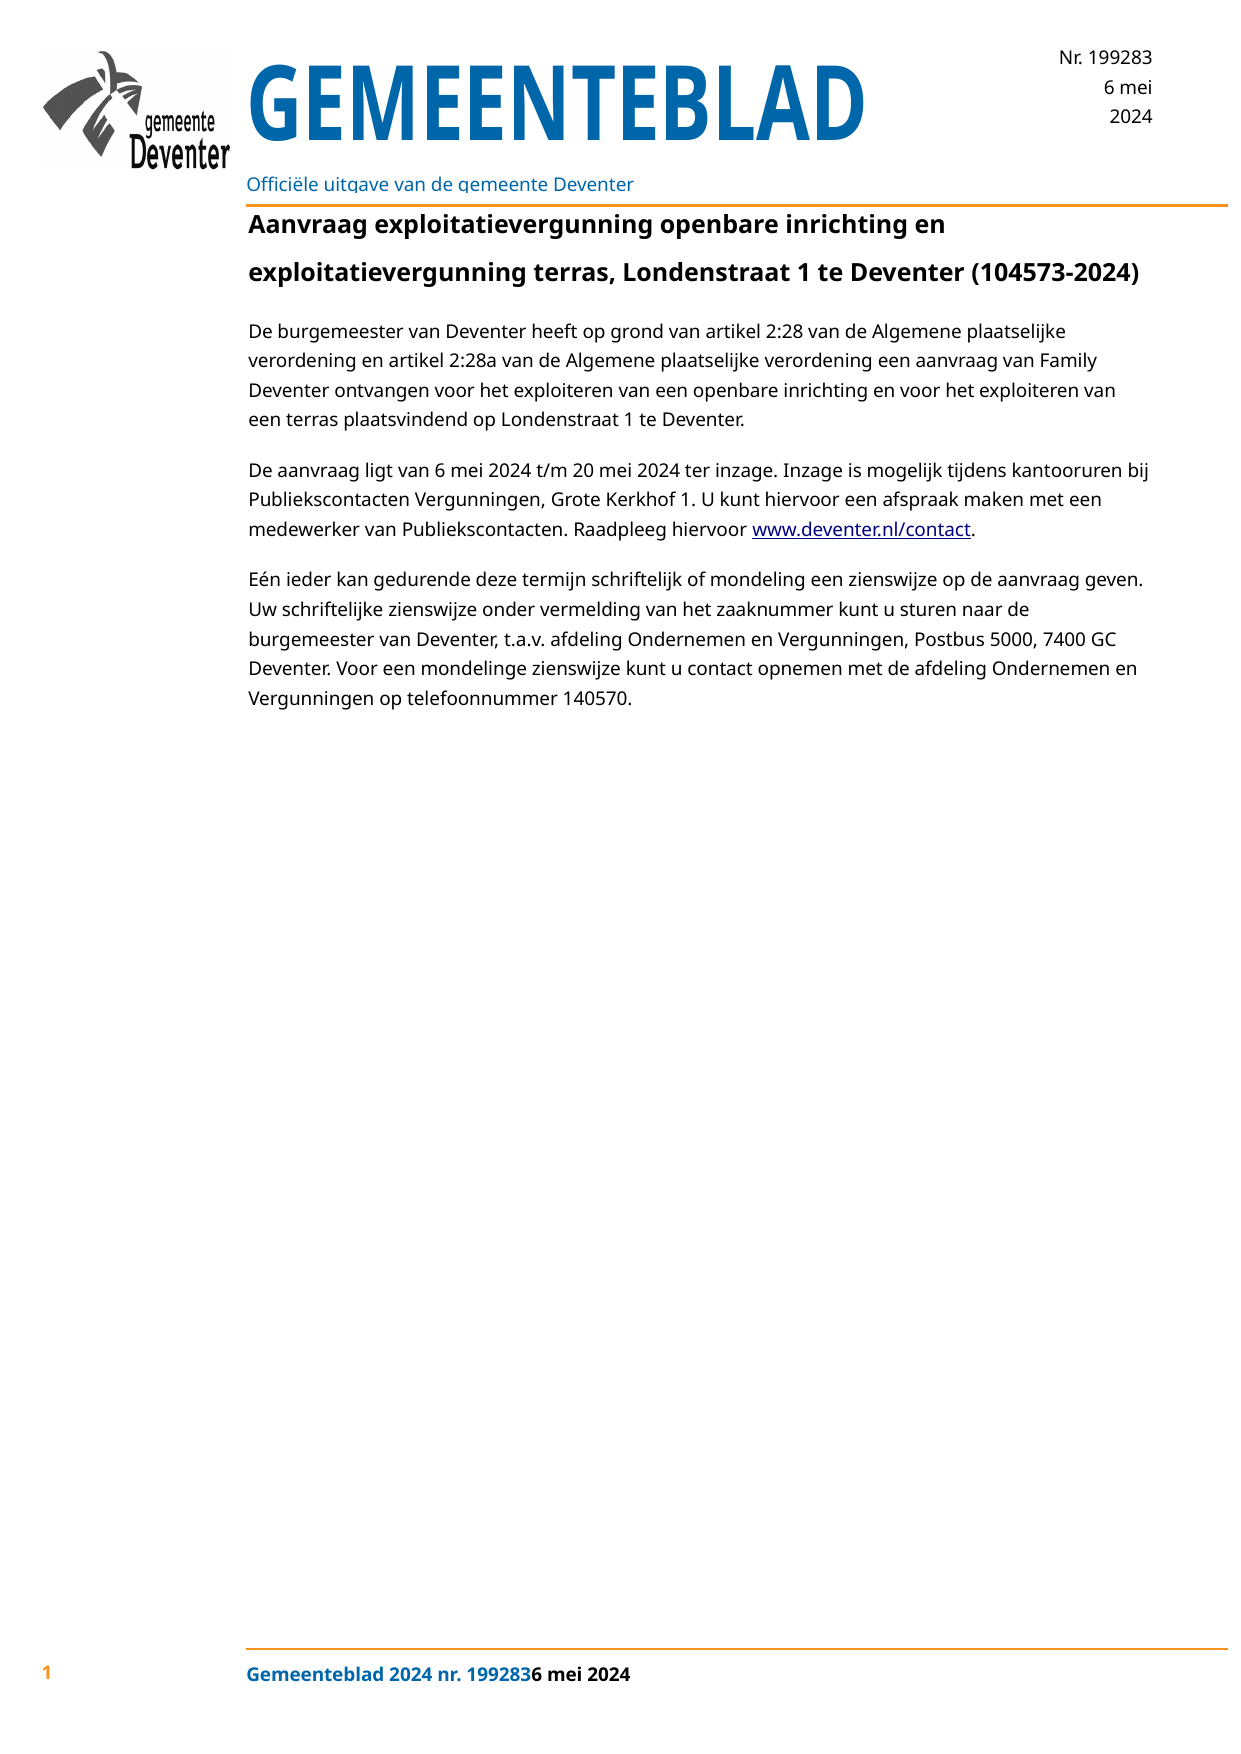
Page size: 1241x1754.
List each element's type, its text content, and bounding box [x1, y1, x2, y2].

picture [41, 47, 231, 172]
text De burgemeester van Deventer heeft op grond van artikel 2:28 van de Algemene plaatselijke verordening en artikel 2:28a van de Algemene plaatselijke verordening een aanvraag van Family Deventer ontvangen voor het exploiteren van een openbare inrichting en voor het exploiteren van een terras plaatsvindend op Londenstraat 1 te Deventer. [248, 318, 1152, 432]
text De aanvraag ligt van 6 mei 2024 t/m 20 mei 2024 ter inzage. Inzage is mogelijk tijdens kantooruren bij Publiekscontacten Vergunningen, Grote Kerkhof 1. U kunt hiervoor een afspraak maken met een medewerker van Publiekscontacten. Raadpleeg hiervoor www.deventer.nl/contact. [248, 457, 1152, 542]
text Aanvraag exploitatievergunning openbare inrichting en exploitatievergunning terras, Londenstraat 1 te Deventer (104573-2024) [248, 207, 1152, 288]
text Eén ieder kan gedurende deze termijn schriftelijk of mondeling een zienswijze op de aanvraag geven. Uw schriftelijke zienswijze onder vermelding van het zaaknummer kunt u sturen naar de burgemeester van Deventer, t.a.v. afdeling Ondernemen en Vergunningen, Postbus 5000, 7400 GC Deventer. Voor een mondelinge zienswijze kunt u contact opnemen met de afdeling Ondernemen en Vergunningen op telefoonnummer 140570. [248, 567, 1152, 711]
